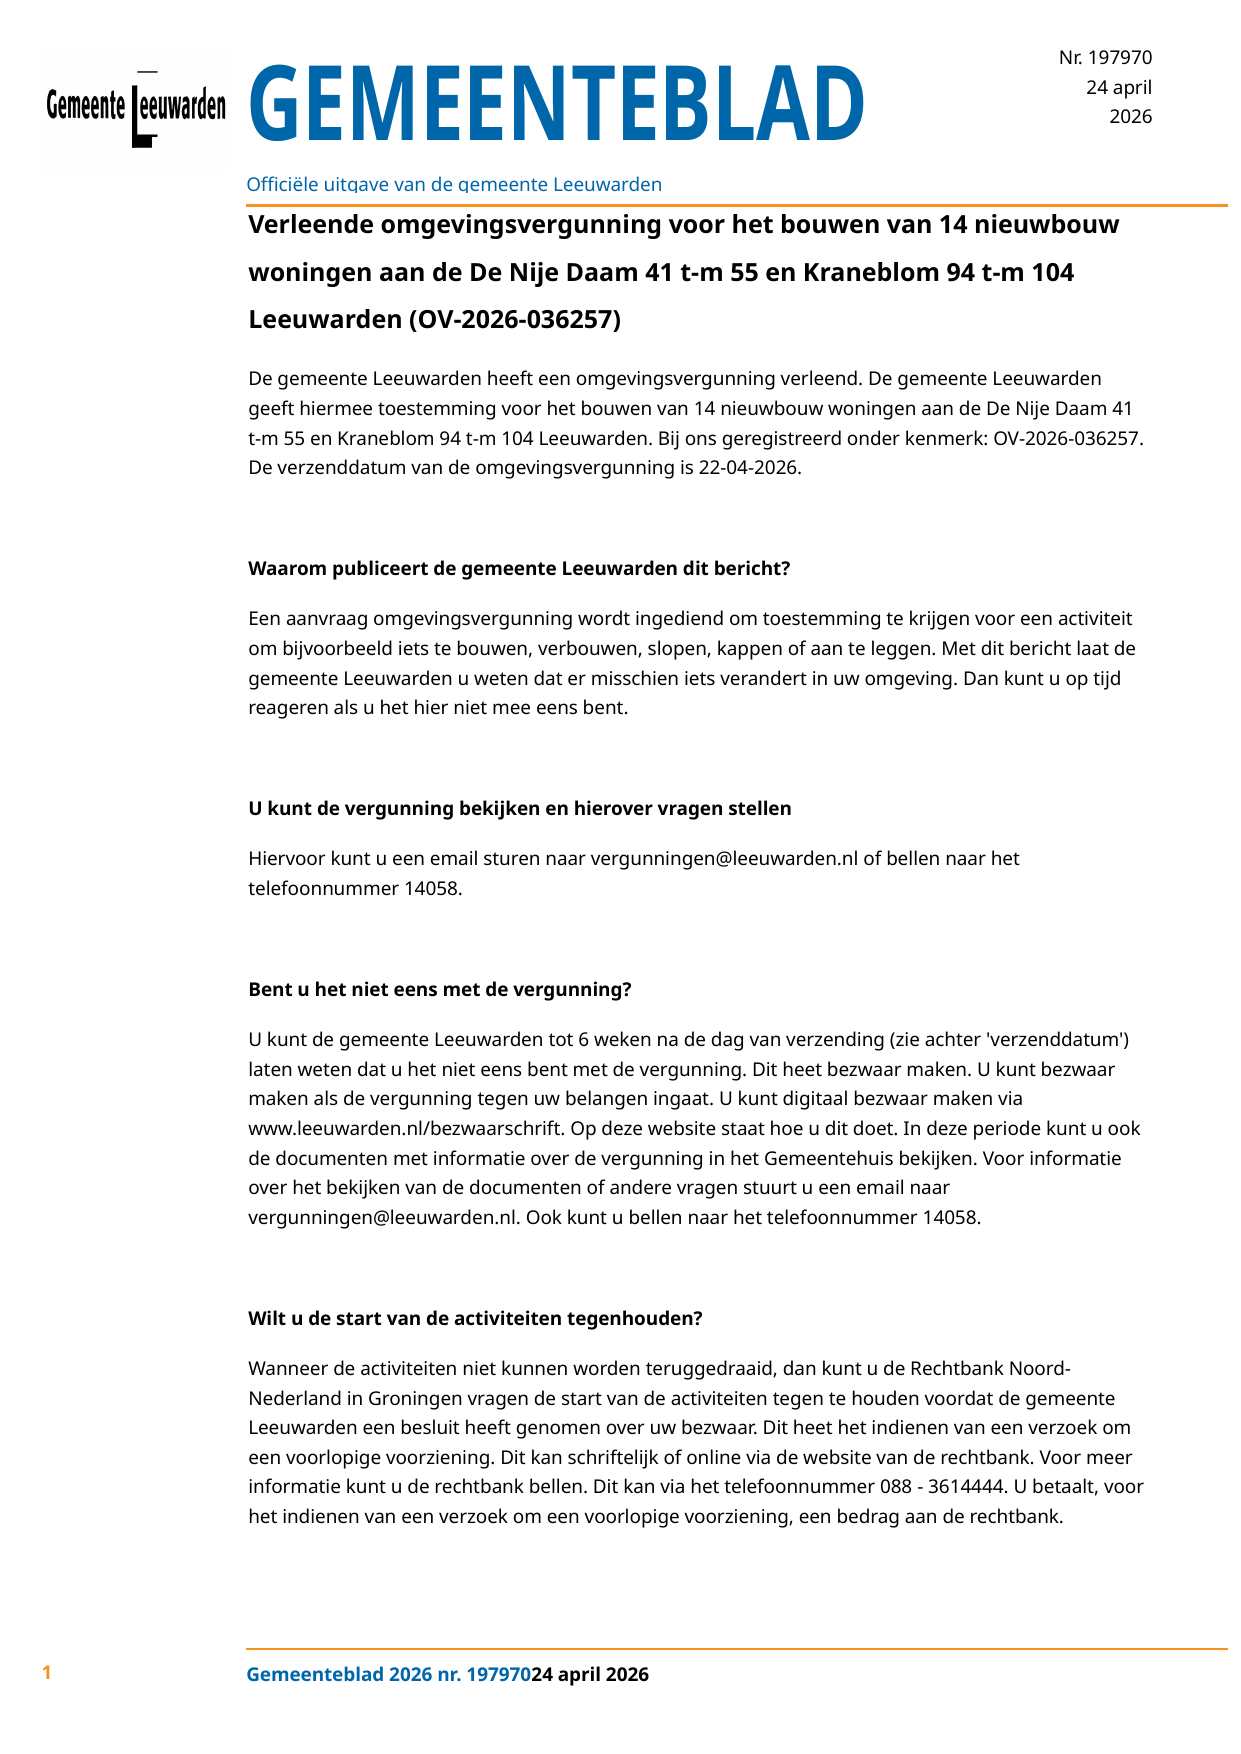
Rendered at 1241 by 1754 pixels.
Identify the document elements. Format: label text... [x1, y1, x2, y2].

picture [41, 47, 231, 172]
text Waarom publiceert de gemeente Leeuwarden dit bericht? [248, 555, 1152, 581]
text Hiervoor kunt u een email sturen naar vergunningen@leeuwarden.nl of bellen naar het telefoonnummer 14058. [248, 846, 1152, 901]
text Wanneer de activiteiten niet kunnen worden teruggedraaid, dan kunt u de Rechtbank Noord-Nederland in Groningen vragen de start van de activiteiten tegen te houden voordat de gemeente Leeuwarden een besluit heeft genomen over uw bezwaar. Dit heet het indienen van een verzoek om een voorlopige voorziening. Dit kan schriftelijk of online via de website van de rechtbank. Voor meer informatie kunt u de rechtbank bellen. Dit kan via het telefoonnummer 088 - 3614444. U betaalt, voor het indienen van een verzoek om een voorlopige voorziening, een bedrag aan de rechtbank. [248, 1355, 1152, 1529]
text Verleende omgevingsvergunning voor het bouwen van 14 nieuwbouw woningen aan de De Nije Daam 41 t-m 55 en Kraneblom 94 t-m 104 Leeuwarden (OV-2026-036257) [248, 207, 1152, 336]
text De gemeente Leeuwarden heeft een omgevingsvergunning verleend. De gemeente Leeuwarden geeft hiermee toestemming voor het bouwen van 14 nieuwbouw woningen aan de De Nije Daam 41 t-m 55 en Kraneblom 94 t-m 104 Leeuwarden. Bij ons geregistreerd onder kenmerk: OV-2026-036257. De verzenddatum van de omgevingsvergunning is 22-04-2026. [248, 366, 1152, 480]
text U kunt de vergunning bekijken en hierover vragen stellen [248, 795, 1152, 821]
text Een aanvraag omgevingsvergunning wordt ingediend om toestemming te krijgen voor een activiteit om bijvoorbeeld iets te bouwen, verbouwen, slopen, kappen of aan te leggen. Met dit bericht laat de gemeente Leeuwarden u weten dat er misschien iets verandert in uw omgeving. Dan kunt u op tijd reageren als u het hier niet mee eens bent. [248, 606, 1152, 720]
text Bent u het niet eens met de vergunning? [248, 976, 1152, 1002]
text U kunt de gemeente Leeuwarden tot 6 weken na de dag van verzending (zie achter 'verzenddatum') laten weten dat u het niet eens bent met de vergunning. Dit heet bezwaar maken. U kunt bezwaar maken als de vergunning tegen uw belangen ingaat. U kunt digitaal bezwaar maken via www.leeuwarden.nl/bezwaarschrift. Op deze website staat hoe u dit doet. In deze periode kunt u ook de documenten met informatie over de vergunning in het Gemeentehuis bekijken. Voor informatie over het bekijken van de documenten of andere vragen stuurt u een email naar vergunningen@leeuwarden.nl. Ook kunt u bellen naar het telefoonnummer 14058. [248, 1026, 1152, 1229]
text Wilt u de start van de activiteiten tegenhouden? [248, 1305, 1152, 1330]
